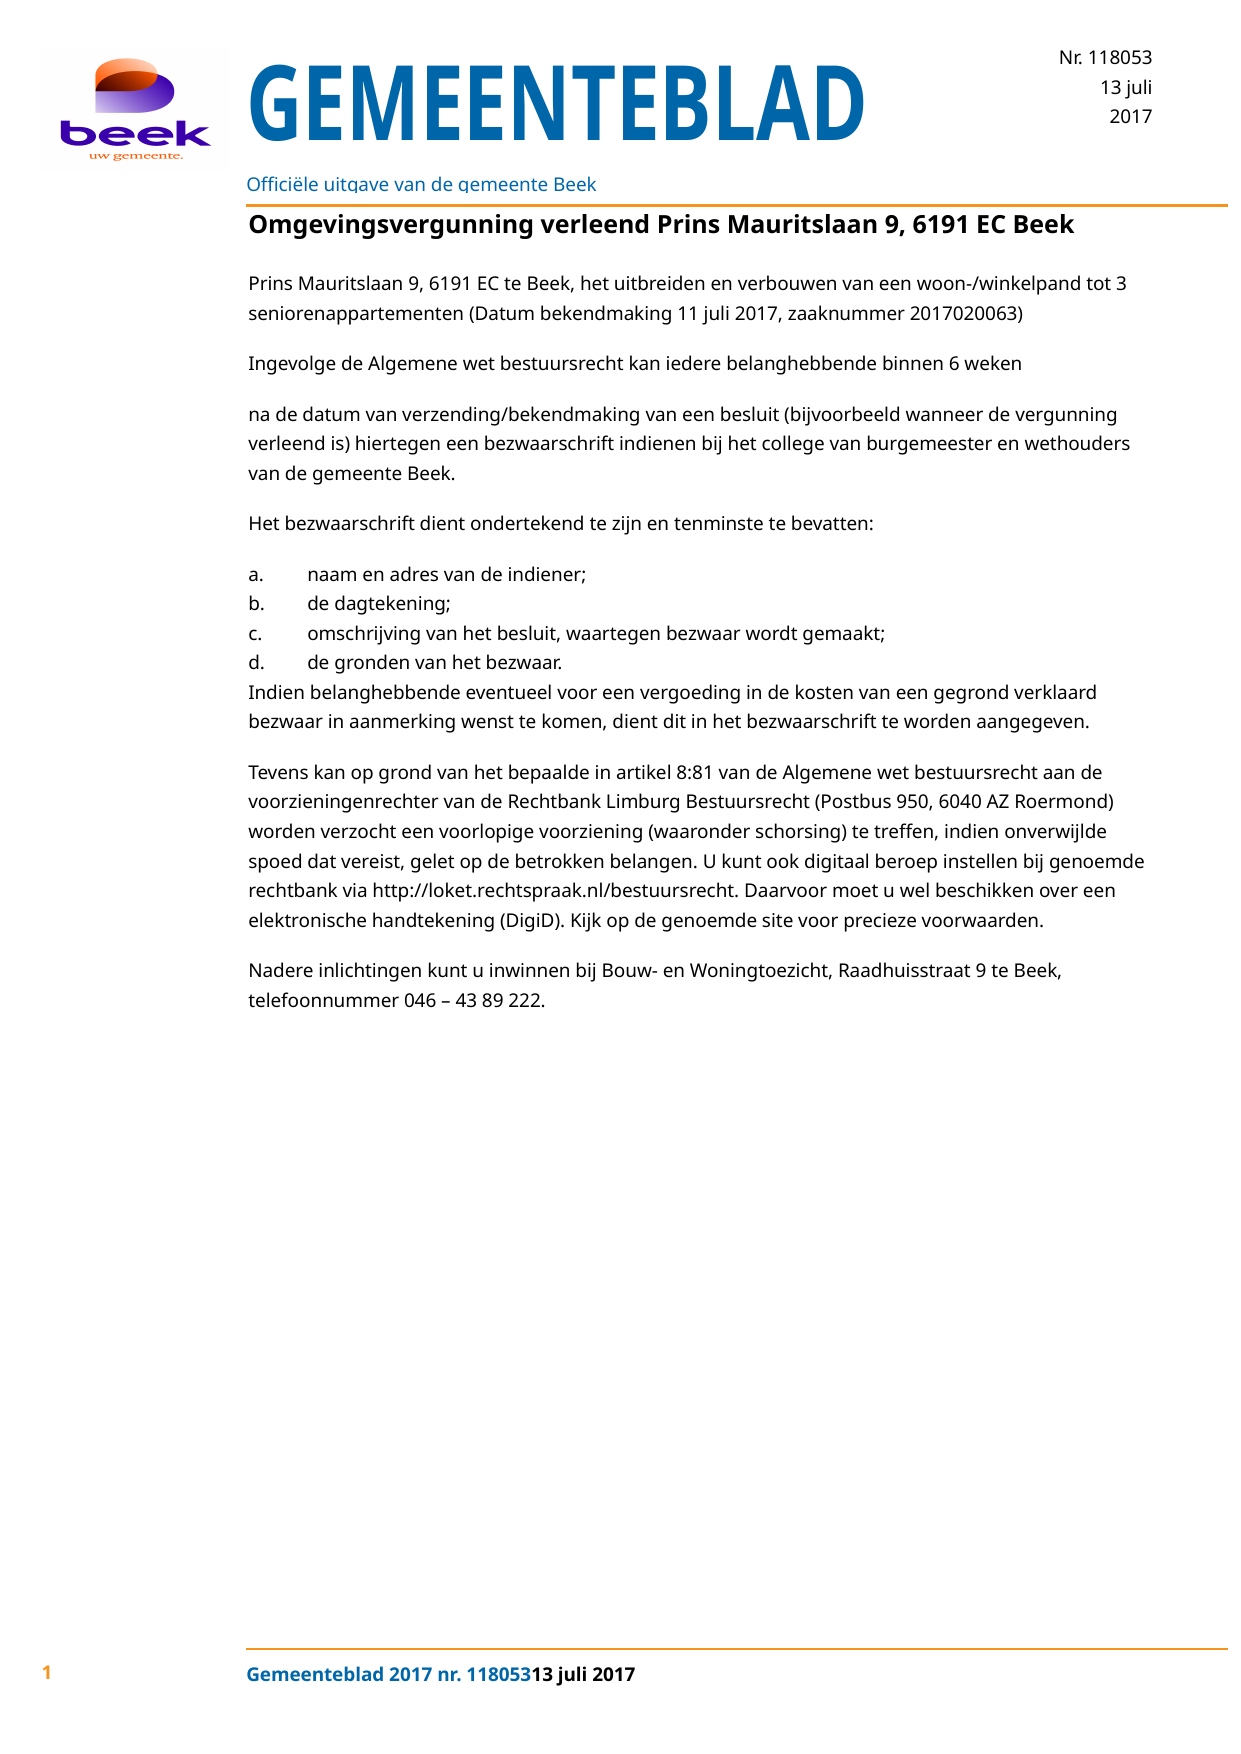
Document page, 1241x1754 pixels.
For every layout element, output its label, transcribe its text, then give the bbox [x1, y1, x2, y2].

text Indien belanghebbende eventueel voor een vergoeding in de kosten van een gegrond verklaard bezwaar in aanmerking wenst te komen, dient dit in het bezwaarschrift te worden aangegeven. [248, 679, 1152, 734]
text na de datum van verzending/bekendmaking van een besluit (bijvoorbeeld wanneer de vergunning verleend is) hiertegen een bezwaarschrift indienen bij het college van burgemeester en wethouders van de gemeente Beek. [248, 401, 1152, 486]
list de dagtekening; [248, 590, 1152, 616]
text Nadere inlichtingen kunt u inwinnen bij Bouw- en Woningtoezicht, Raadhuisstraat 9 te Beek, telefoonnummer 046 – 43 89 222. [248, 957, 1152, 1013]
text Prins Mauritslaan 9, 6191 EC te Beek, het uitbreiden en verbouwen van een woon-/winkelpand tot 3 seniorenappartementen (Datum bekendmaking 11 juli 2017, zaaknummer 2017020063) [248, 270, 1152, 326]
text Tevens kan op grond van het bepaalde in artikel 8:81 van de Algemene wet bestuursrecht aan de voorzieningenrechter van de Rechtbank Limburg Bestuursrecht (Postbus 950, 6040 AZ Roermond) worden verzocht een voorlopige voorziening (waaronder schorsing) te treffen, indien onverwijlde spoed dat vereist, gelet op de betrokken belangen. U kunt ook digitaal beroep instellen bij genoemde rechtbank via http://loket.rechtspraak.nl/bestuursrecht. Daarvoor moet u wel beschikken over een elektronische handtekening (DigiD). Kijk op de genoemde site voor precieze voorwaarden. [248, 759, 1152, 933]
picture [41, 47, 231, 172]
text Het bezwaarschrift dient ondertekend te zijn en tenminste te bevatten: [248, 510, 1152, 536]
list naam en adres van de indiener; [248, 561, 1152, 586]
list de gronden van het bezwaar. [248, 649, 1152, 675]
text Ingevolge de Algemene wet bestuursrecht kan iedere belanghebbende binnen 6 weken [248, 350, 1152, 376]
list omschrijving van het besluit, waartegen bezwaar wordt gemaakt; [248, 620, 1152, 646]
text Omgevingsvergunning verleend Prins Mauritslaan 9, 6191 EC Beek [248, 207, 1152, 241]
